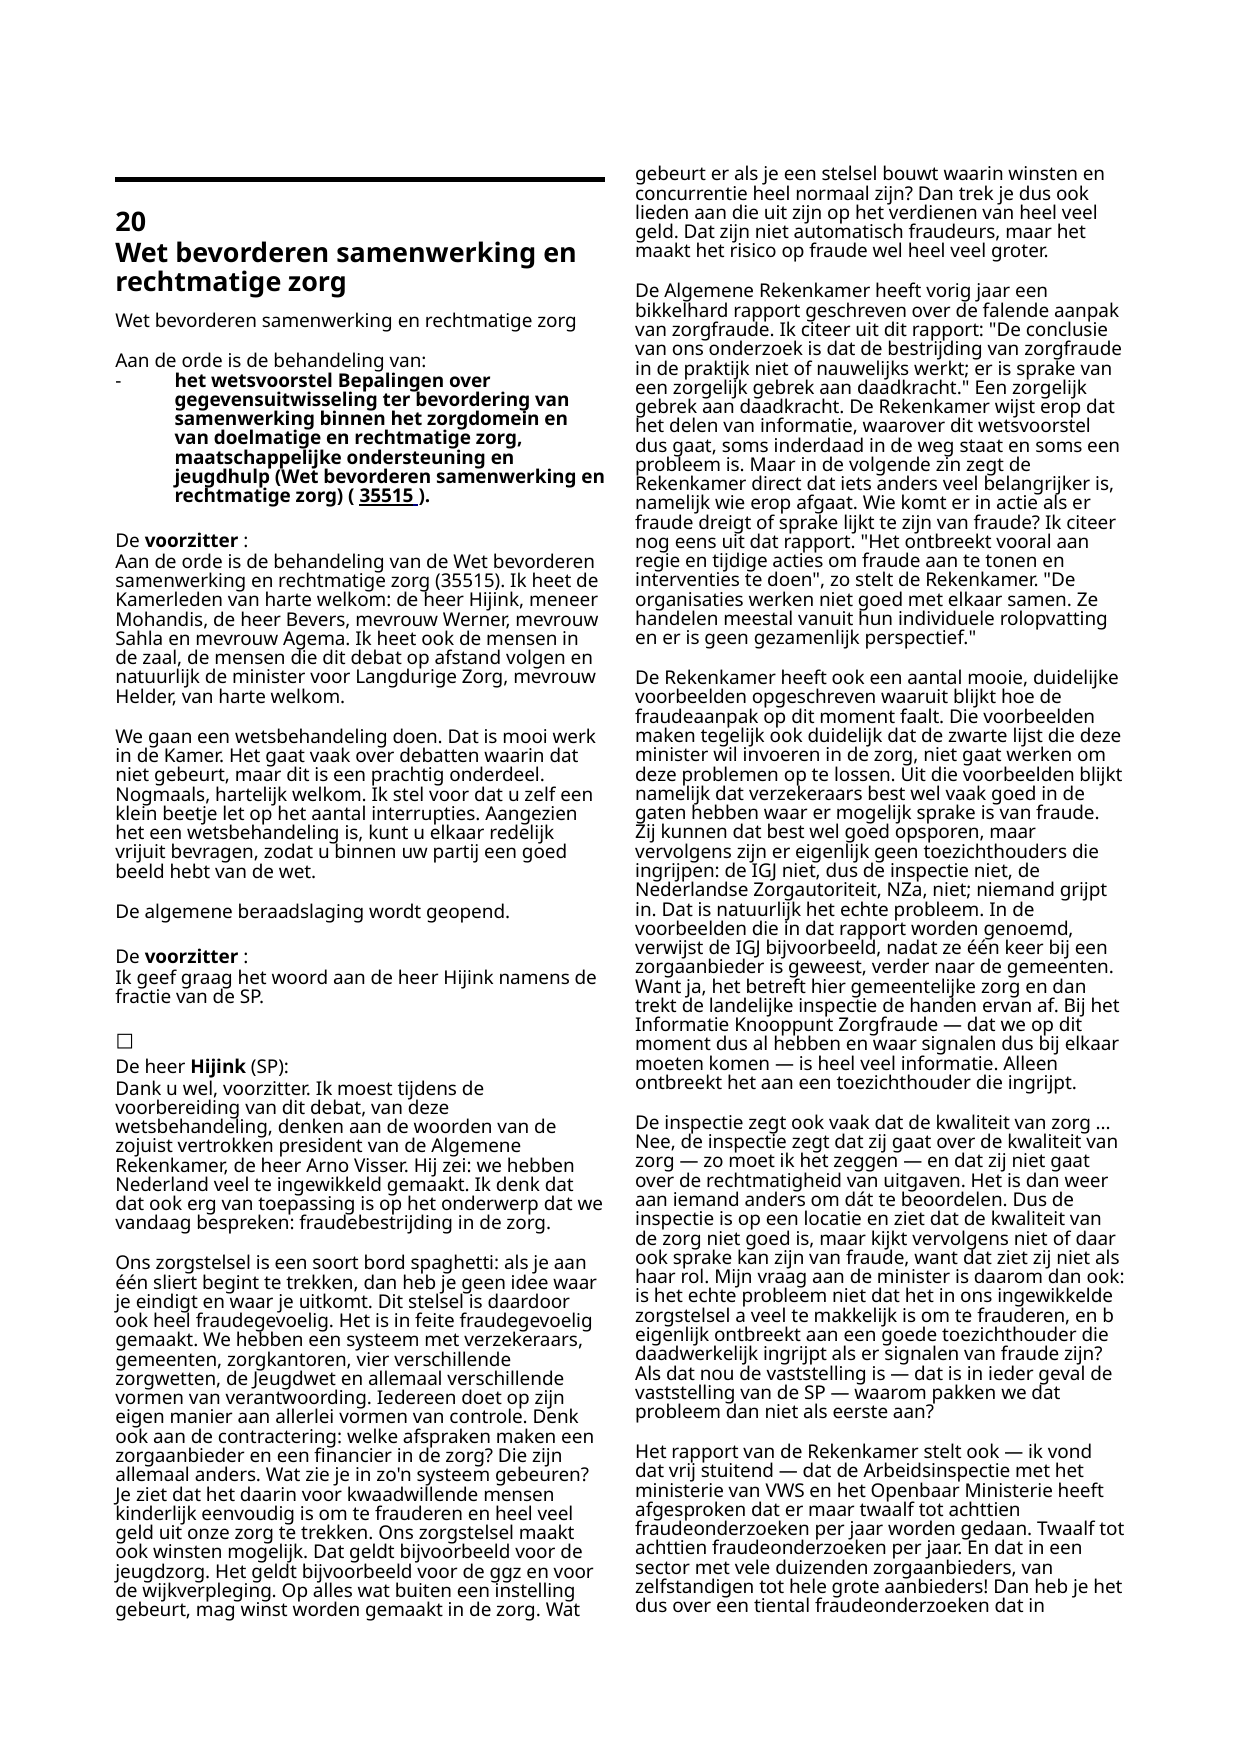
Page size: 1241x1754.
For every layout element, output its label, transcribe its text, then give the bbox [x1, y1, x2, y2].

text De inspectie zegt ook vaak dat de kwaliteit van zorg ... Nee, de inspectie zegt dat zij gaat over de kwaliteit van zorg — zo moet ik het zeggen — en dat zij niet gaat over de rechtmatigheid van uitgaven. Het is dan weer aan iemand anders om dát te beoordelen. Dus de inspectie is op een locatie en ziet dat de kwaliteit van de zorg niet goed is, maar kijkt vervolgens niet of daar ook sprake kan zijn van fraude, want dat ziet zij niet als haar rol. Mijn vraag aan de minister is daarom dan ook: is het echte probleem niet dat het in ons ingewikkelde zorgstelsel a veel te makkelijk is om te frauderen, en b eigenlijk ontbreekt aan een goede toezichthouder die daadwerkelijk ingrijpt als er signalen van fraude zijn? Als dat nou de vaststelling is — dat is in ieder geval de vaststelling van de SP — waarom pakken we dat probleem dan niet als eerste aan? [635, 1114, 1125, 1422]
text gebeurt er als je een stelsel bouwt waarin winsten en concurrentie heel normaal zijn? Dan trek je dus ook lieden aan die uit zijn op het verdienen van heel veel geld. Dat zijn niet automatisch fraudeurs, maar het maakt het risico op fraude wel heel veel groter. [635, 165, 1125, 262]
text De Algemene Rekenkamer heeft vorig jaar een bikkelhard rapport geschreven over de falende aanpak van zorgfraude. Ik citeer uit dit rapport: "De conclusie van ons onderzoek is dat de bestrijding van zorgfraude in de praktijk niet of nauwelijks werkt; er is sprake van een zorgelijk gebrek aan daadkracht." Een zorgelijk gebrek aan daadkracht. De Rekenkamer wijst erop dat het delen van informatie, waarover dit wetsvoorstel dus gaat, soms inderdaad in de weg staat en soms een probleem is. Maar in de volgende zin zegt de Rekenkamer direct dat iets anders veel belangrijker is, namelijk wie erop afgaat. Wie komt er in actie als er fraude dreigt of sprake lijkt te zijn van fraude? Ik citeer nog eens uit dat rapport. "Het ontbreekt vooral aan regie en tijdige acties om fraude aan te tonen en interventies te doen", zo stelt de Rekenkamer. "De organisaties werken niet goed met elkaar samen. Ze handelen meestal vanuit hun individuele rolopvatting en er is geen gezamenlijk perspectief." [635, 282, 1125, 648]
text Wet bevorderen samenwerking en rechtmatige zorg [115, 239, 605, 312]
text Het rapport van de Rekenkamer stelt ook — ik vond dat vrij stuitend — dat de Arbeidsinspectie met het ministerie van VWS en het Openbaar Ministerie heeft afgesproken dat er maar twaalf tot achttien fraudeonderzoeken per jaar worden gedaan. Twaalf tot achttien fraudeonderzoeken per jaar. En dat in een sector met vele duizenden zorgaanbieders, van zelfstandigen tot hele grote aanbieders! Dan heb je het dus over een tiental fraudeonderzoeken dat in [635, 1443, 1125, 1616]
list het wetsvoorstel Bepalingen over gegevensuitwisseling ter bevordering van samenwerking binnen het zorgdomein en van doelmatige en rechtmatige zorg, maatschappelijke ondersteuning en jeugdhulp (Wet bevorderen samenwerking en rechtmatige zorg) ( 35515 ). [115, 372, 605, 506]
text Aan de orde is de behandeling van de Wet bevorderen samenwerking en rechtmatige zorg (35515). Ik heet de Kamerleden van harte welkom: de heer Hijink, meneer Mohandis, de heer Bevers, mevrouw Werner, mevrouw Sahla en mevrouw Agema. Ik heet ook de mensen in de zaal, de mensen die dit debat op afstand volgen en natuurlijk de minister voor Langdurige Zorg, mevrouw Helder, van harte welkom. [115, 553, 605, 707]
text De voorzitter : [115, 943, 605, 969]
text ⬜ [115, 1028, 605, 1054]
text De voorzitter : [115, 527, 605, 553]
text Dank u wel, voorzitter. Ik moest tijdens de voorbereiding van dit debat, van deze wetsbehandeling, denken aan de woorden van de zojuist vertrokken president van de Algemene Rekenkamer, de heer Arno Visser. Hij zei: we hebben Nederland veel te ingewikkeld gemaakt. Ik denk dat dat ook erg van toepassing is op het onderwerp dat we vandaag bespreken: fraudebestrijding in de zorg. [115, 1079, 605, 1234]
text Wet bevorderen samenwerking en rechtmatige zorg [115, 312, 605, 332]
text De algemene beraadslaging wordt geopend. [115, 903, 605, 922]
text Ik geef graag het woord aan de heer Hijink namens de fractie van de SP. [115, 969, 605, 1007]
text Ons zorgstelsel is een soort bord spaghetti: als je aan één sliert begint te trekken, dan heb je geen idee waar je eindigt en waar je uitkomt. Dit stelsel is daardoor ook heel fraudegevoelig. Het is in feite fraudegevoelig gemaakt. We hebben een systeem met verzekeraars, gemeenten, zorgkantoren, vier verschillende zorgwetten, de Jeugdwet en allemaal verschillende vormen van verantwoording. Iedereen doet op zijn eigen manier aan allerlei vormen van controle. Denk ook aan de contractering: welke afspraken maken een zorgaanbieder en een financier in de zorg? Die zijn allemaal anders. Wat zie je in zo'n systeem gebeuren? Je ziet dat het daarin voor kwaadwillende mensen kinderlijk eenvoudig is om te frauderen en heel veel geld uit onze zorg te trekken. Ons zorgstelsel maakt ook winsten mogelijk. Dat geldt bijvoorbeeld voor de jeugdzorg. Het geldt bijvoorbeeld voor de ggz en voor de wijkverpleging. Op alles wat buiten een instelling gebeurt, mag winst worden gemaakt in de zorg. Wat [115, 1254, 605, 1621]
text Aan de orde is de behandeling van: [115, 352, 605, 372]
text De Rekenkamer heeft ook een aantal mooie, duidelijke voorbeelden opgeschreven waaruit blijkt hoe de fraudeaanpak op dit moment faalt. Die voorbeelden maken tegelijk ook duidelijk dat de zwarte lijst die deze minister wil invoeren in de zorg, niet gaat werken om deze problemen op te lossen. Uit die voorbeelden blijkt namelijk dat verzekeraars best wel vaak goed in de gaten hebben waar er mogelijk sprake is van fraude. Zij kunnen dat best wel goed opsporen, maar vervolgens zijn er eigenlijk geen toezichthouders die ingrijpen: de IGJ niet, dus de inspectie niet, de Nederlandse Zorgautoriteit, NZa, niet; niemand grijpt in. Dat is natuurlijk het echte probleem. In de voorbeelden die in dat rapport worden genoemd, verwijst de IGJ bijvoorbeeld, nadat ze één keer bij een zorgaanbieder is geweest, verder naar de gemeenten. Want ja, het betreft hier gemeentelijke zorg en dan trekt de landelijke inspectie de handen ervan af. Bij het Informatie Knooppunt Zorgfraude — dat we op dit moment dus al hebben en waar signalen dus bij elkaar moeten komen — is heel veel informatie. Alleen ontbreekt het aan een toezichthouder die ingrijpt. [635, 669, 1125, 1093]
text 20 [115, 203, 605, 239]
text De heer Hijink (SP): [115, 1054, 605, 1079]
text We gaan een wetsbehandeling doen. Dat is mooi werk in de Kamer. Het gaat vaak over debatten waarin dat niet gebeurt, maar dit is een prachtig onderdeel. Nogmaals, hartelijk welkom. Ik stel voor dat u zelf een klein beetje let op het aantal interrupties. Aangezien het een wetsbehandeling is, kunt u elkaar redelijk vrijuit bevragen, zodat u binnen uw partij een goed beeld hebt van de wet. [115, 728, 605, 882]
